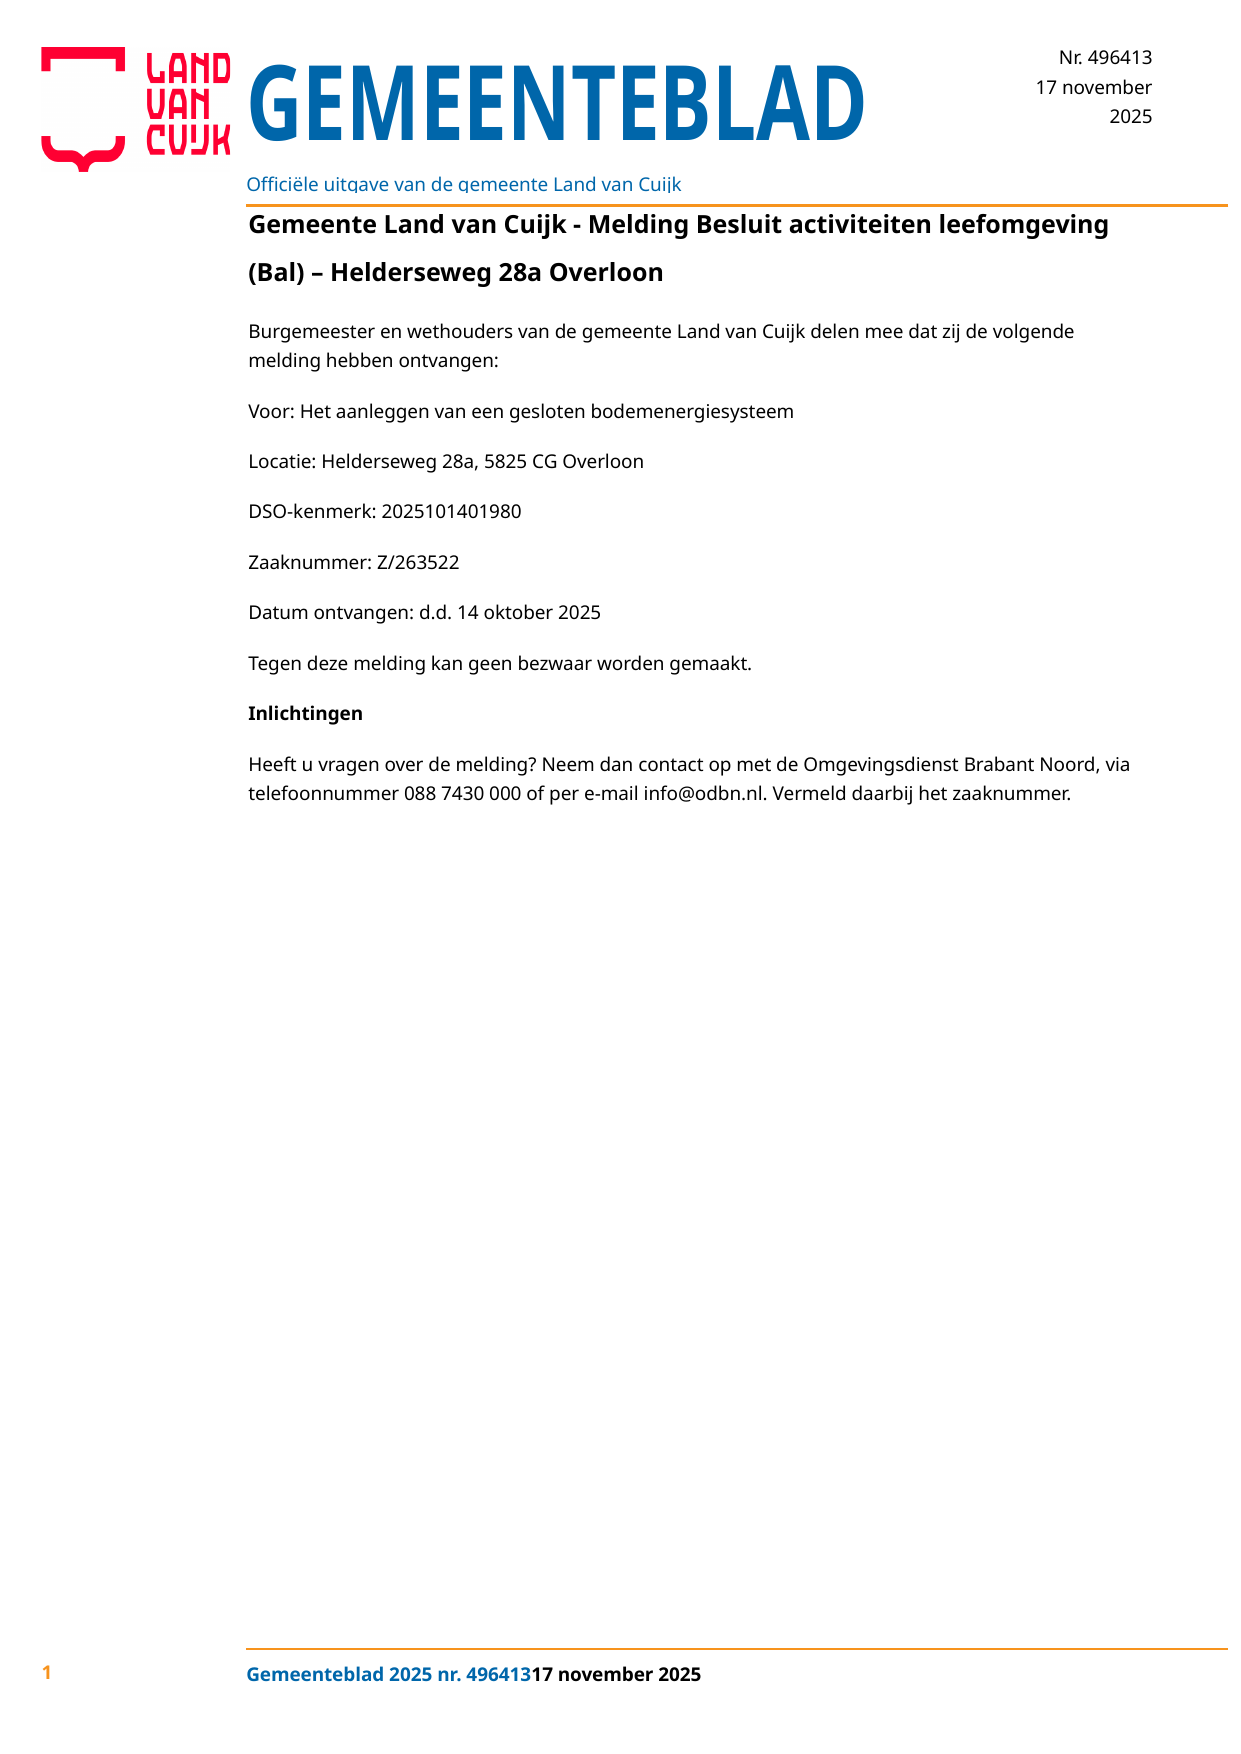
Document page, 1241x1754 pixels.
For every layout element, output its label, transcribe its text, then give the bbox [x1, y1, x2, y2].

text Burgemeester en wethouders van de gemeente Land van Cuijk delen mee dat zij de volgende melding hebben ontvangen: [248, 318, 1152, 373]
text Datum ontvangen: d.d. 14 oktober 2025 [248, 599, 1152, 625]
text Zaaknummer: Z/263522 [248, 549, 1152, 575]
text Gemeente Land van Cuijk - Melding Besluit activiteiten leefomgeving (Bal) – Helderseweg 28a Overloon [248, 207, 1152, 288]
picture [41, 47, 231, 172]
text Tegen deze melding kan geen bezwaar worden gemaakt. [248, 650, 1152, 676]
text Locatie: Helderseweg 28a, 5825 CG Overloon [248, 448, 1152, 474]
text Inlichtingen [248, 700, 1152, 726]
text Heeft u vragen over de melding? Neem dan contact op met de Omgevingsdienst Brabant Noord, via telefoonnummer 088 7430 000 of per e-mail info@odbn.nl. Vermeld daarbij het zaaknummer. [248, 751, 1152, 806]
text Voor: Het aanleggen van een gesloten bodemenergiesysteem [248, 398, 1152, 424]
text DSO-kenmerk: 2025101401980 [248, 499, 1152, 524]
